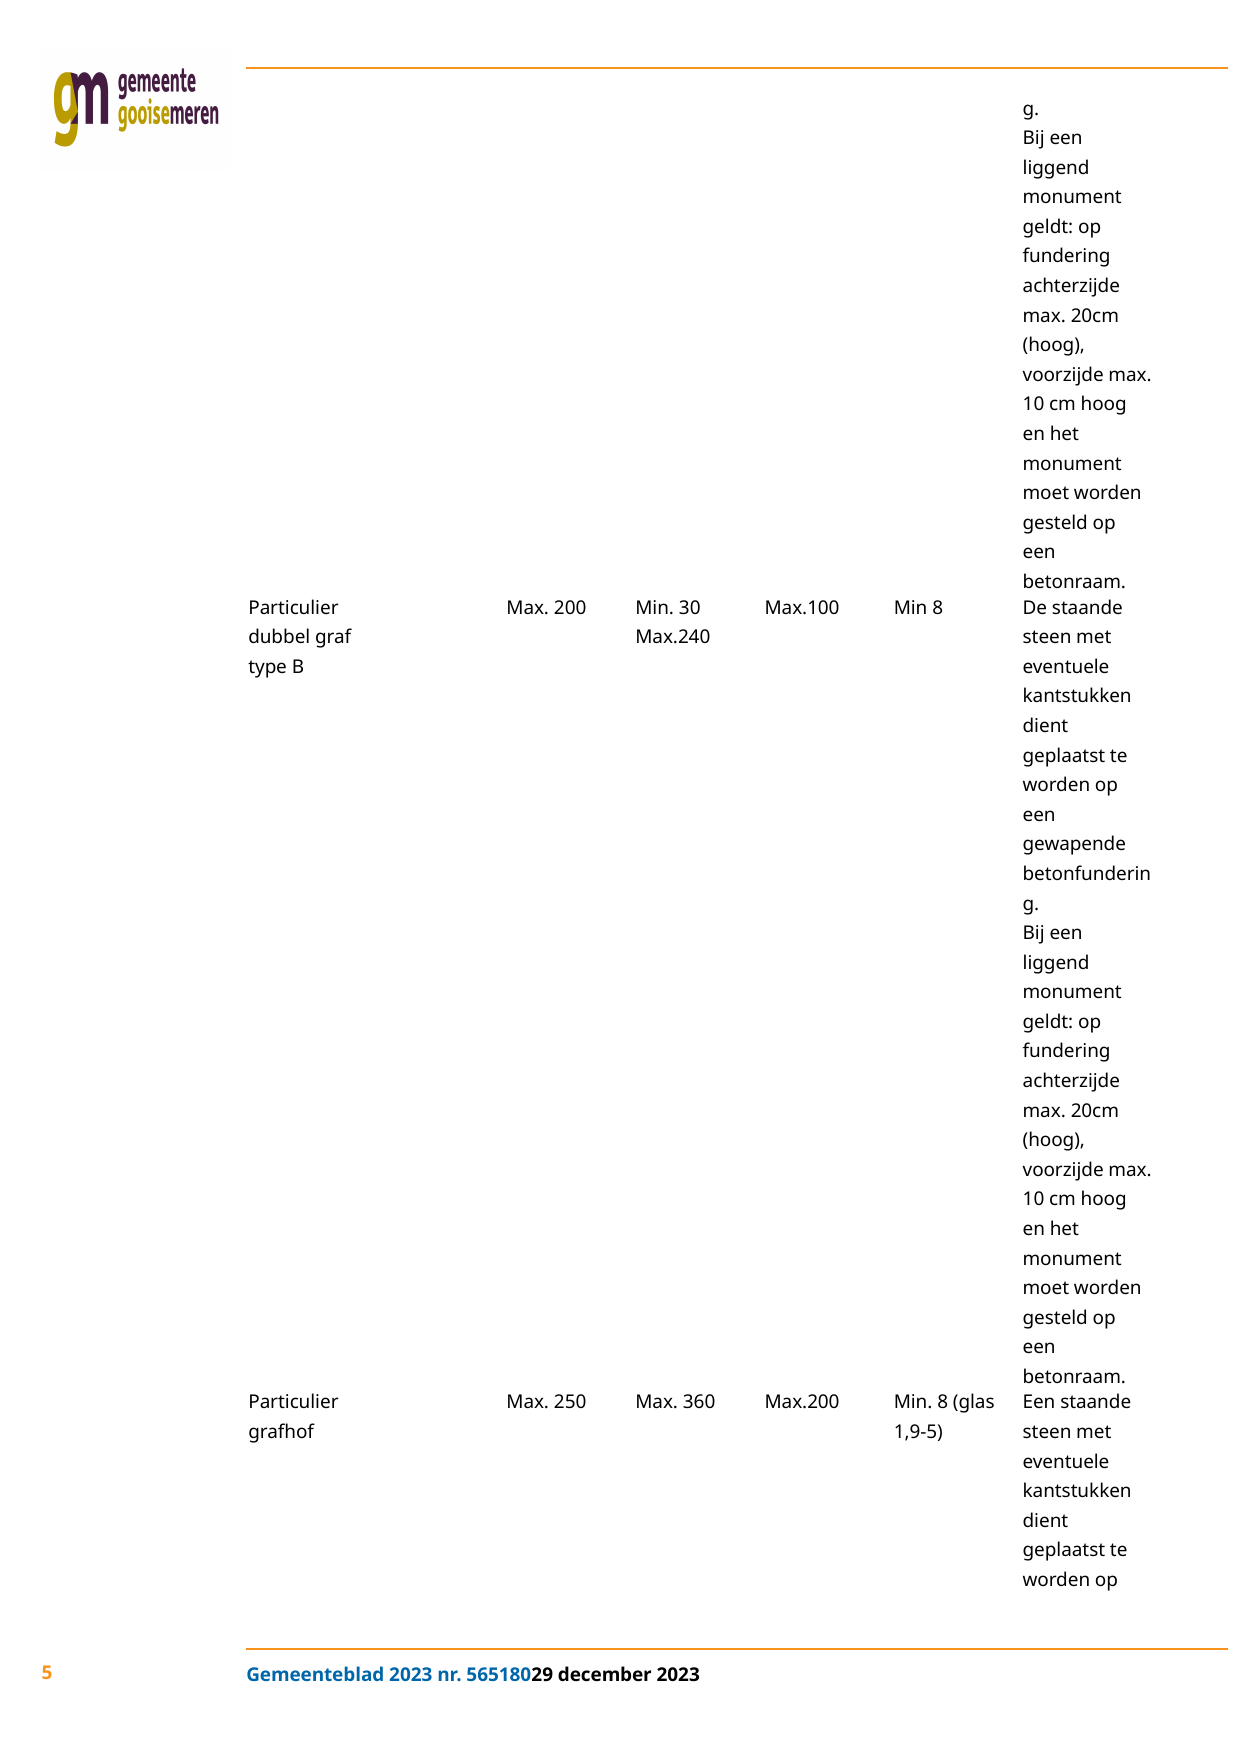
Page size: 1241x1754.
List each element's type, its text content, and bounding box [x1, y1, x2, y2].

table_cell Max. 250 [506, 1389, 635, 1592]
table_cell Min. 8 (glas 1,9-5) [894, 1389, 1022, 1592]
table_cell Particulier grafhof [248, 1389, 377, 1592]
table_cell g. Bij een liggend monument geldt: op fundering achterzijde max. 20cm (hoog), voorzijde max. 10 cm hoog en het monument moet worden gesteld op een betonraam. [1023, 95, 1152, 594]
table_cell [248, 95, 377, 594]
table_cell De staande steen met eventuele kantstukken dient geplaatst te worden op een gewapende betonfundering. Bij een liggend monument geldt: op fundering achterzijde max. 20cm (hoog), voorzijde max. 10 cm hoog en het monument moet worden gesteld op een betonraam. [1023, 594, 1152, 1389]
table_cell Max.100 [764, 594, 893, 1389]
table_cell Min. 30 Max.240 [635, 594, 764, 1389]
table_cell Een staande steen met eventuele kantstukken dient geplaatst te worden op [1023, 1389, 1152, 1592]
table_cell [377, 594, 506, 1389]
table_cell [506, 95, 635, 594]
table_cell [377, 95, 506, 594]
table_cell [377, 1389, 506, 1592]
table_cell Particulier dubbel graf type B [248, 594, 377, 1389]
table_cell [635, 95, 764, 594]
table_cell [764, 95, 893, 594]
table_cell Max. 200 [506, 594, 635, 1389]
table_cell Max. 360 [635, 1389, 764, 1592]
table_cell Max.200 [764, 1389, 893, 1592]
table_cell Min 8 [894, 594, 1022, 1389]
picture [41, 47, 231, 172]
table_cell [894, 95, 1022, 594]
